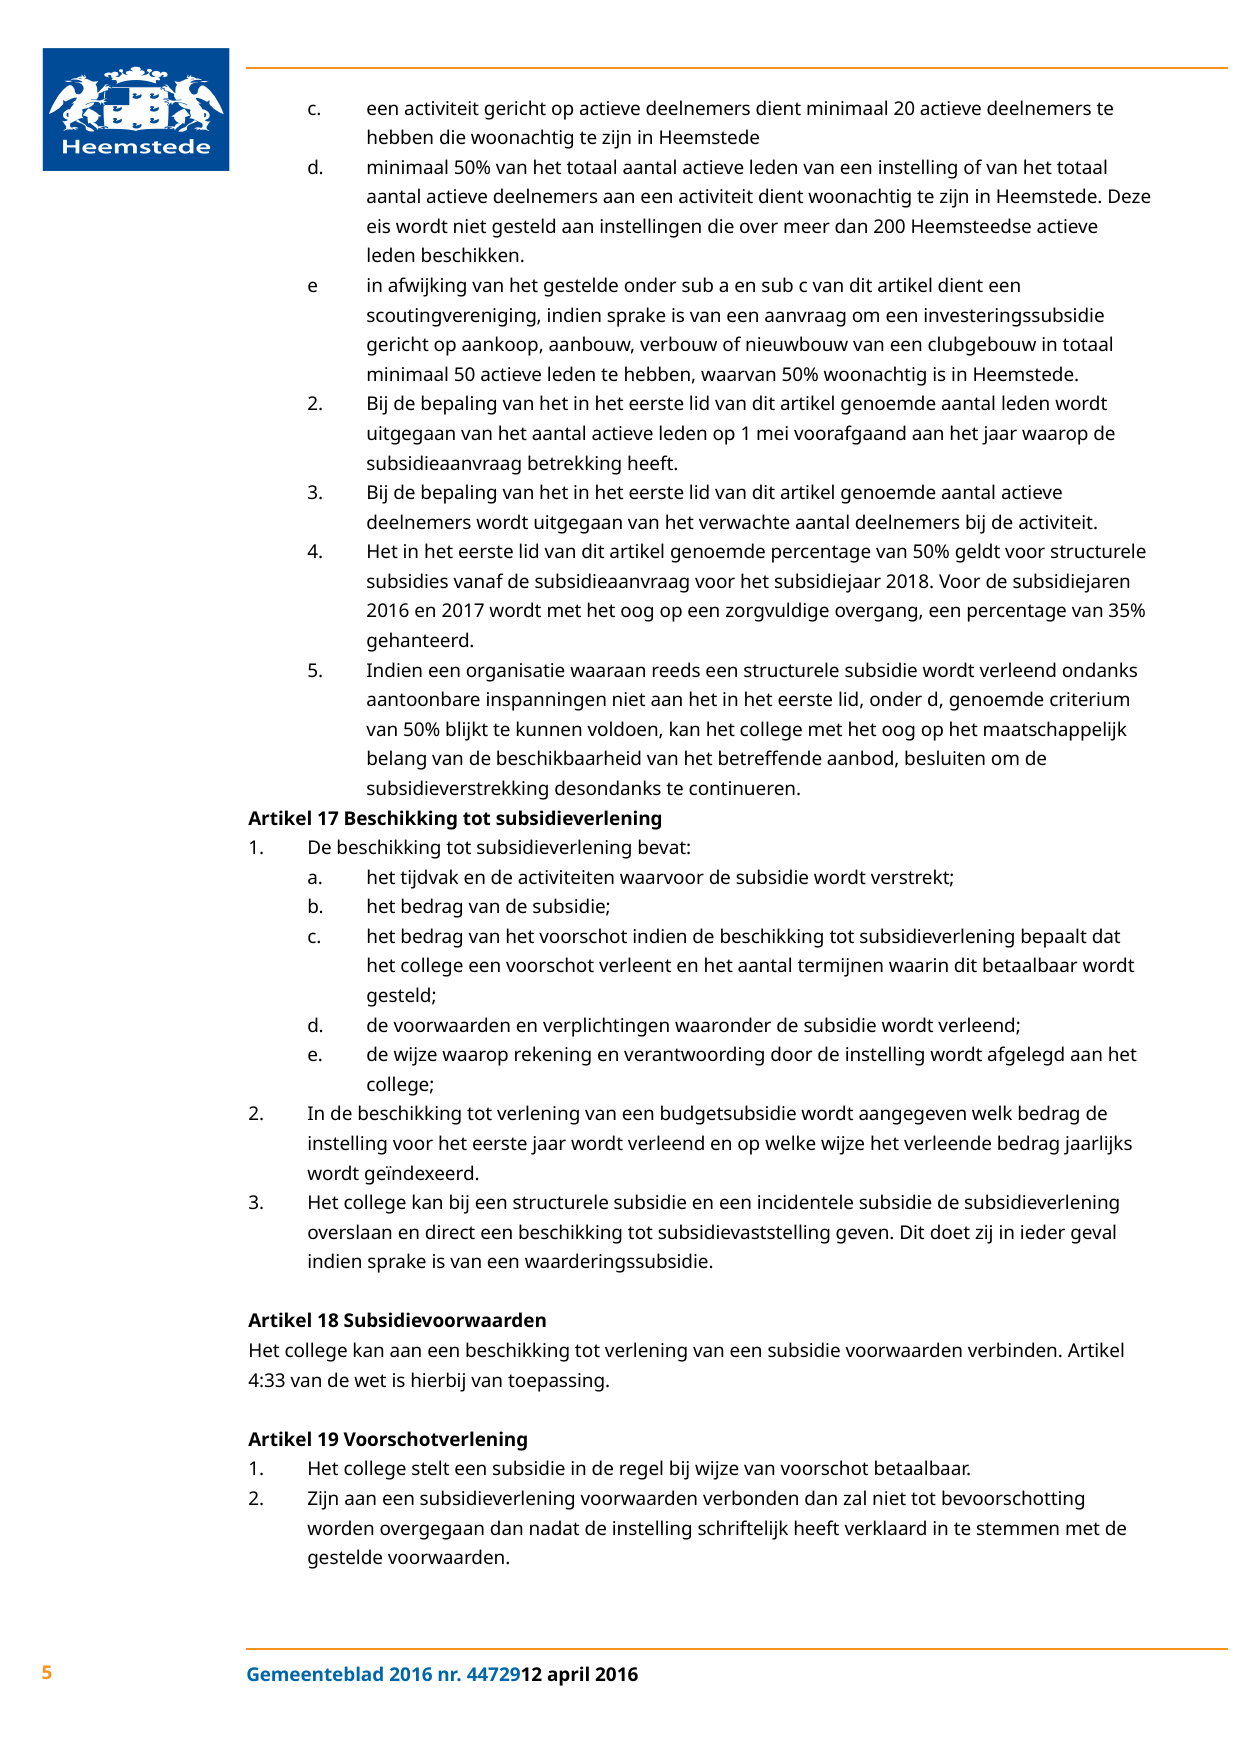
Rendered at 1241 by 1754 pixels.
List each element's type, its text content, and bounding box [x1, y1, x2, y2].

list het bedrag van het voorschot indien de beschikking tot subsidieverlening bepaalt dat het college een voorschot verleent en het aantal termijnen waarin dit betaalbaar wordt gesteld; [307, 923, 1152, 1008]
text Artikel 19 Voorschotverlening [248, 1426, 1152, 1452]
list de wijze waarop rekening en verantwoording door de instelling wordt afgelegd aan het college; [307, 1041, 1152, 1097]
text Artikel 18 Subsidievoorwaarden [248, 1308, 1152, 1333]
list een activiteit gericht op actieve deelnemers dient minimaal 20 actieve deelnemers te hebben die woonachtig te zijn in Heemstede [307, 95, 1152, 150]
list Indien een organisatie waaraan reeds een structurele subsidie wordt verleend ondanks aantoonbare inspanningen niet aan het in het eerste lid, onder d, genoemde criterium van 50% blijkt te kunnen voldoen, kan het college met het oog op het maatschappelijk belang van de beschikbaarheid van het betreffende aanbod, besluiten om de subsidieverstrekking desondanks te continueren. [307, 657, 1152, 801]
list In de beschikking tot verlening van een budgetsubsidie wordt aangegeven welk bedrag de instelling voor het eerste jaar wordt verleend en op welke wijze het verleende bedrag jaarlijks wordt geïndexeerd. [248, 1101, 1152, 1186]
list Bij de bepaling van het in het eerste lid van dit artikel genoemde aantal leden wordt uitgegaan van het aantal actieve leden op 1 mei voorafgaand aan het jaar waarop de subsidieaanvraag betrekking heeft. [307, 391, 1152, 476]
list Zijn aan een subsidieverlening voorwaarden verbonden dan zal niet tot bevoorschotting worden overgegaan dan nadat de instelling schriftelijk heeft verklaard in te stemmen met de gestelde voorwaarden. [248, 1485, 1152, 1570]
list De beschikking tot subsidieverlening bevat: [248, 834, 1152, 860]
list Het college kan bij een structurele subsidie en een incidentele subsidie de subsidieverlening overslaan en direct een beschikking tot subsidievaststelling geven. Dit doet zij in ieder geval indien sprake is van een waarderingssubsidie. [248, 1189, 1152, 1274]
list minimaal 50% van het totaal aantal actieve leden van een instelling of van het totaal aantal actieve deelnemers aan een activiteit dient woonachtig te zijn in Heemstede. Deze eis wordt niet gesteld aan instellingen die over meer dan 200 Heemsteedse actieve leden beschikken. [307, 154, 1152, 268]
list Bij de bepaling van het in het eerste lid van dit artikel genoemde aantal actieve deelnemers wordt uitgegaan van het verwachte aantal deelnemers bij de activiteit. [307, 479, 1152, 535]
text Het college kan aan een beschikking tot verlening van een subsidie voorwaarden verbinden. Artikel 4:33 van de wet is hierbij van toepassing. [248, 1337, 1152, 1393]
text Artikel 17 Beschikking tot subsidieverlening [248, 805, 1152, 831]
list in afwijking van het gestelde onder sub a en sub c van dit artikel dient een scoutingvereniging, indien sprake is van een aanvraag om een investeringssubsidie gericht op aankoop, aanbouw, verbouw of nieuwbouw van een clubgebouw in totaal minimaal 50 actieve leden te hebben, waarvan 50% woonachtig is in Heemstede. [307, 272, 1152, 387]
list Het college stelt een subsidie in de regel bij wijze van voorschot betaalbaar. [248, 1456, 1152, 1481]
list het bedrag van de subsidie; [307, 893, 1152, 919]
list Het in het eerste lid van dit artikel genoemde percentage van 50% geldt voor structurele subsidies vanaf de subsidieaanvraag voor het subsidiejaar 2018. Voor de subsidiejaren 2016 en 2017 wordt met het oog op een zorgvuldige overgang, een percentage van 35% gehanteerd. [307, 538, 1152, 653]
picture [41, 47, 231, 172]
list de voorwaarden en verplichtingen waaronder de subsidie wordt verleend; [307, 1012, 1152, 1038]
list het tijdvak en de activiteiten waarvoor de subsidie wordt verstrekt; [307, 864, 1152, 890]
